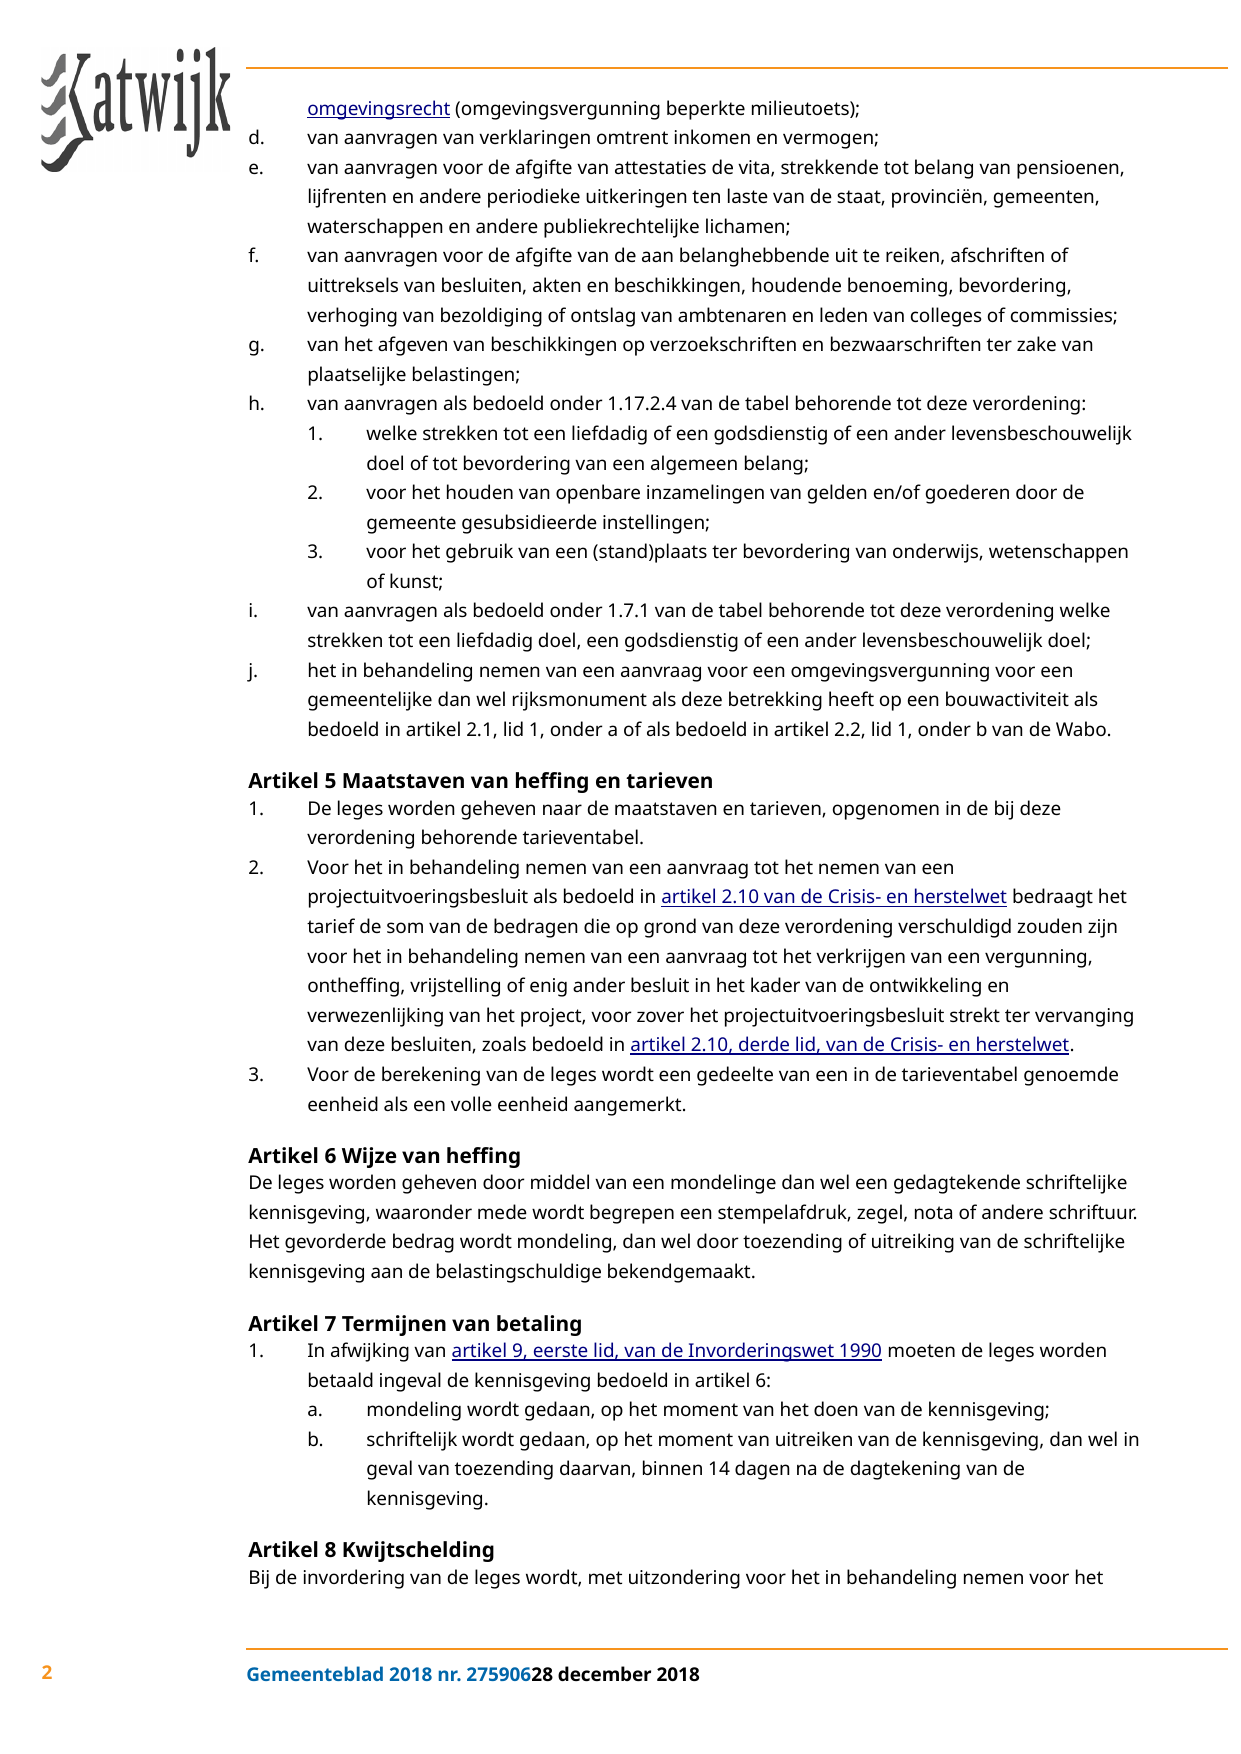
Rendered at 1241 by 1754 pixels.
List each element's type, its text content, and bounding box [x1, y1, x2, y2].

text Artikel 8 Kwijtschelding [248, 1536, 1152, 1564]
list van het afgeven van beschikkingen op verzoekschriften en bezwaarschriften ter zake van plaatselijke belastingen; [248, 331, 1152, 387]
list van aanvragen voor de afgifte van attestaties de vita, strekkende tot belang van pensioenen, lijfrenten en andere periodieke uitkeringen ten laste van de staat, provinciën, gemeenten, waterschappen en andere publiekrechtelijke lichamen; [248, 154, 1152, 239]
list van aanvragen als bedoeld onder 1.7.1 van de tabel behorende tot deze verordening welke strekken tot een liefdadig doel, een godsdienstig of een ander levensbeschouwelijk doel; [248, 598, 1152, 653]
list van aanvragen als bedoeld onder 1.17.2.4 van de tabel behorende tot deze verordening: [248, 391, 1152, 416]
picture [41, 47, 231, 172]
list voor het gebruik van een (stand)plaats ter bevordering van onderwijs, wetenschappen of kunst; [307, 538, 1152, 594]
text Artikel 5 Maatstaven van heffing en tarieven [248, 766, 1152, 795]
text De leges worden geheven door middel van een mondelinge dan wel een gedagtekende schriftelijke kennisgeving, waaronder mede wordt begrepen een stempelafdruk, zegel, nota of andere schriftuur. Het gevorderde bedrag wordt mondeling, dan wel door toezending of uitreiking van de schriftelijke kennisgeving aan de belastingschuldige bekendgemaakt. [248, 1169, 1152, 1284]
list welke strekken tot een liefdadig of een godsdienstig of een ander levensbeschouwelijk doel of tot bevordering van een algemeen belang; [307, 420, 1152, 476]
list omgevingsrecht (omgevingsvergunning beperkte milieutoets); [248, 95, 1152, 121]
list van aanvragen van verklaringen omtrent inkomen en vermogen; [248, 124, 1152, 150]
text Artikel 7 Termijnen van betaling [248, 1309, 1152, 1337]
list Voor het in behandeling nemen van een aanvraag tot het nemen van een projectuitvoeringsbesluit als bedoeld in artikel 2.10 van de Crisis- en herstelwet bedraagt het tarief de som van de bedragen die op grond van deze verordening verschuldigd zouden zijn voor het in behandeling nemen van een aanvraag tot het verkrijgen van een vergunning, ontheffing, vrijstelling of enig ander besluit in het kader van de ontwikkeling en verwezenlijking van het project, voor zover het projectuitvoeringsbesluit strekt ter vervanging van deze besluiten, zoals bedoeld in artikel 2.10, derde lid, van de Crisis- en herstelwet. [248, 854, 1152, 1057]
list De leges worden geheven naar de maatstaven en tarieven, opgenomen in de bij deze verordening behorende tarieventabel. [248, 795, 1152, 850]
list schriftelijk wordt gedaan, op het moment van uitreiken van de kennisgeving, dan wel in geval van toezending daarvan, binnen 14 dagen na de dagtekening van de kennisgeving. [307, 1426, 1152, 1511]
list mondeling wordt gedaan, op het moment van het doen van de kennisgeving; [307, 1396, 1152, 1422]
text Bij de invordering van de leges wordt, met uitzondering voor het in behandeling nemen voor het [248, 1564, 1152, 1590]
list voor het houden van openbare inzamelingen van gelden en/of goederen door de gemeente gesubsidieerde instellingen; [307, 479, 1152, 535]
list van aanvragen voor de afgifte van de aan belanghebbende uit te reiken, afschriften of uittreksels van besluiten, akten en beschikkingen, houdende benoeming, bevordering, verhoging van bezoldiging of ontslag van ambtenaren en leden van colleges of commissies; [248, 243, 1152, 328]
text Artikel 6 Wijze van heffing [248, 1141, 1152, 1169]
list In afwijking van artikel 9, eerste lid, van de Invorderingswet 1990 moeten de leges worden betaald ingeval de kennisgeving bedoeld in artikel 6: [248, 1337, 1152, 1392]
list het in behandeling nemen van een aanvraag voor een omgevingsvergunning voor een gemeentelijke dan wel rijksmonument als deze betrekking heeft op een bouwactiviteit als bedoeld in artikel 2.1, lid 1, onder a of als bedoeld in artikel 2.2, lid 1, onder b van de Wabo. [248, 657, 1152, 742]
list Voor de berekening van de leges wordt een gedeelte van een in de tarieventabel genoemde eenheid als een volle eenheid aangemerkt. [248, 1061, 1152, 1116]
